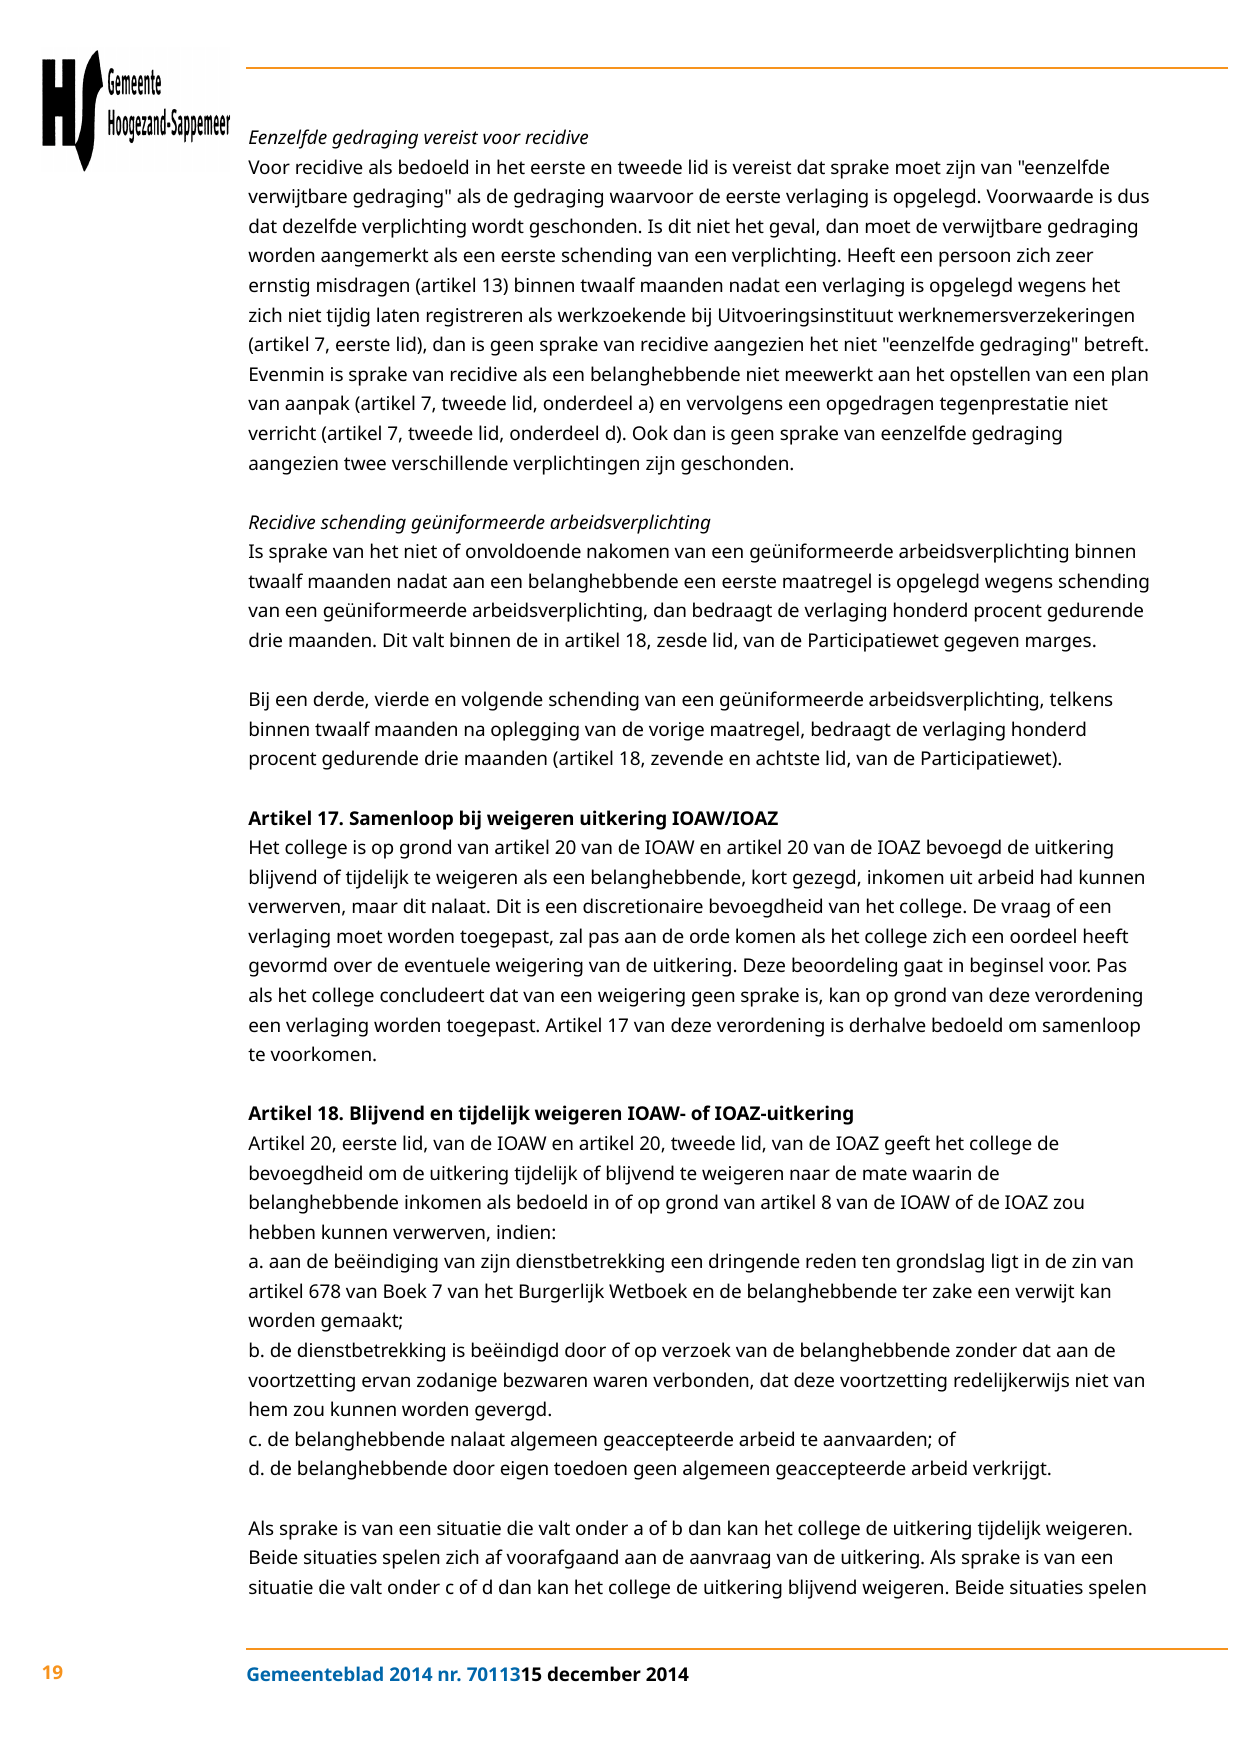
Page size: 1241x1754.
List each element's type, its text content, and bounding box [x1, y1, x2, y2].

text Voor recidive als bedoeld in het eerste en tweede lid is vereist dat sprake moet zijn van "eenzelfde verwijtbare gedraging" als de gedraging waarvoor de eerste verlaging is opgelegd. Voorwaarde is dus dat dezelfde verplichting wordt geschonden. Is dit niet het geval, dan moet de verwijtbare gedraging worden aangemerkt als een eerste schending van een verplichting. Heeft een persoon zich zeer ernstig misdragen (artikel 13) binnen twaalf maanden nadat een verlaging is opgelegd wegens het zich niet tijdig laten registreren als werkzoekende bij Uitvoeringsinstituut werknemersverzekeringen (artikel 7, eerste lid), dan is geen sprake van recidive aangezien het niet "eenzelfde gedraging" betreft. Evenmin is sprake van recidive als een belanghebbende niet meewerkt aan het opstellen van een plan van aanpak (artikel 7, tweede lid, onderdeel a) en vervolgens een opgedragen tegenprestatie niet verricht (artikel 7, tweede lid, onderdeel d). Ook dan is geen sprake van eenzelfde gedraging aangezien twee verschillende verplichtingen zijn geschonden. [248, 154, 1152, 476]
text Artikel 17. Samenloop bij weigeren uitkering IOAW/IOAZ [248, 805, 1152, 831]
text Recidive schending geüniformeerde arbeidsverplichting [248, 509, 1152, 535]
text Het college is op grond van artikel 20 van de IOAW en artikel 20 van de IOAZ bevoegd de uitkering blijvend of tijdelijk te weigeren als een belanghebbende, kort gezegd, inkomen uit arbeid had kunnen verwerven, maar dit nalaat. Dit is een discretionaire bevoegdheid van het college. De vraag of een verlaging moet worden toegepast, zal pas aan de orde komen als het college zich een oordeel heeft gevormd over de eventuele weigering van de uitkering. Deze beoordeling gaat in beginsel voor. Pas als het college concludeert dat van een weigering geen sprake is, kan op grond van deze verordening een verlaging worden toegepast. Artikel 17 van deze verordening is derhalve bedoeld om samenloop te voorkomen. [248, 834, 1152, 1067]
picture [41, 47, 231, 172]
text c. de belanghebbende nalaat algemeen geaccepteerde arbeid te aanvaarden; of [248, 1426, 1152, 1452]
text Is sprake van het niet of onvoldoende nakomen van een geüniformeerde arbeidsverplichting binnen twaalf maanden nadat aan een belanghebbende een eerste maatregel is opgelegd wegens schending van een geüniformeerde arbeidsverplichting, dan bedraagt de verlaging honderd procent gedurende drie maanden. Dit valt binnen de in artikel 18, zesde lid, van de Participatiewet gegeven marges. [248, 538, 1152, 653]
text Als sprake is van een situatie die valt onder a of b dan kan het college de uitkering tijdelijk weigeren. Beide situaties spelen zich af voorafgaand aan de aanvraag van de uitkering. Als sprake is van een situatie die valt onder c of d dan kan het college de uitkering blijvend weigeren. Beide situaties spelen [248, 1515, 1152, 1600]
text b. de dienstbetrekking is beëindigd door of op verzoek van de belanghebbende zonder dat aan de voortzetting ervan zodanige bezwaren waren verbonden, dat deze voortzetting redelijkerwijs niet van hem zou kunnen worden gevergd. [248, 1337, 1152, 1422]
text d. de belanghebbende door eigen toedoen geen algemeen geaccepteerde arbeid verkrijgt. [248, 1456, 1152, 1481]
text Bij een derde, vierde en volgende schending van een geüniformeerde arbeidsverplichting, telkens binnen twaalf maanden na oplegging van de vorige maatregel, bedraagt de verlaging honderd procent gedurende drie maanden (artikel 18, zevende en achtste lid, van de Participatiewet). [248, 686, 1152, 771]
text Artikel 18. Blijvend en tijdelijk weigeren IOAW- of IOAZ-uitkering [248, 1101, 1152, 1126]
text a. aan de beëindiging van zijn dienstbetrekking een dringende reden ten grondslag ligt in de zin van artikel 678 van Boek 7 van het Burgerlijk Wetboek en de belanghebbende ter zake een verwijt kan worden gemaakt; [248, 1248, 1152, 1333]
text Artikel 20, eerste lid, van de IOAW en artikel 20, tweede lid, van de IOAZ geeft het college de bevoegdheid om de uitkering tijdelijk of blijvend te weigeren naar de mate waarin de belanghebbende inkomen als bedoeld in of op grond van artikel 8 van de IOAW of de IOAZ zou hebben kunnen verwerven, indien: [248, 1130, 1152, 1245]
text Eenzelfde gedraging vereist voor recidive [248, 124, 1152, 150]
